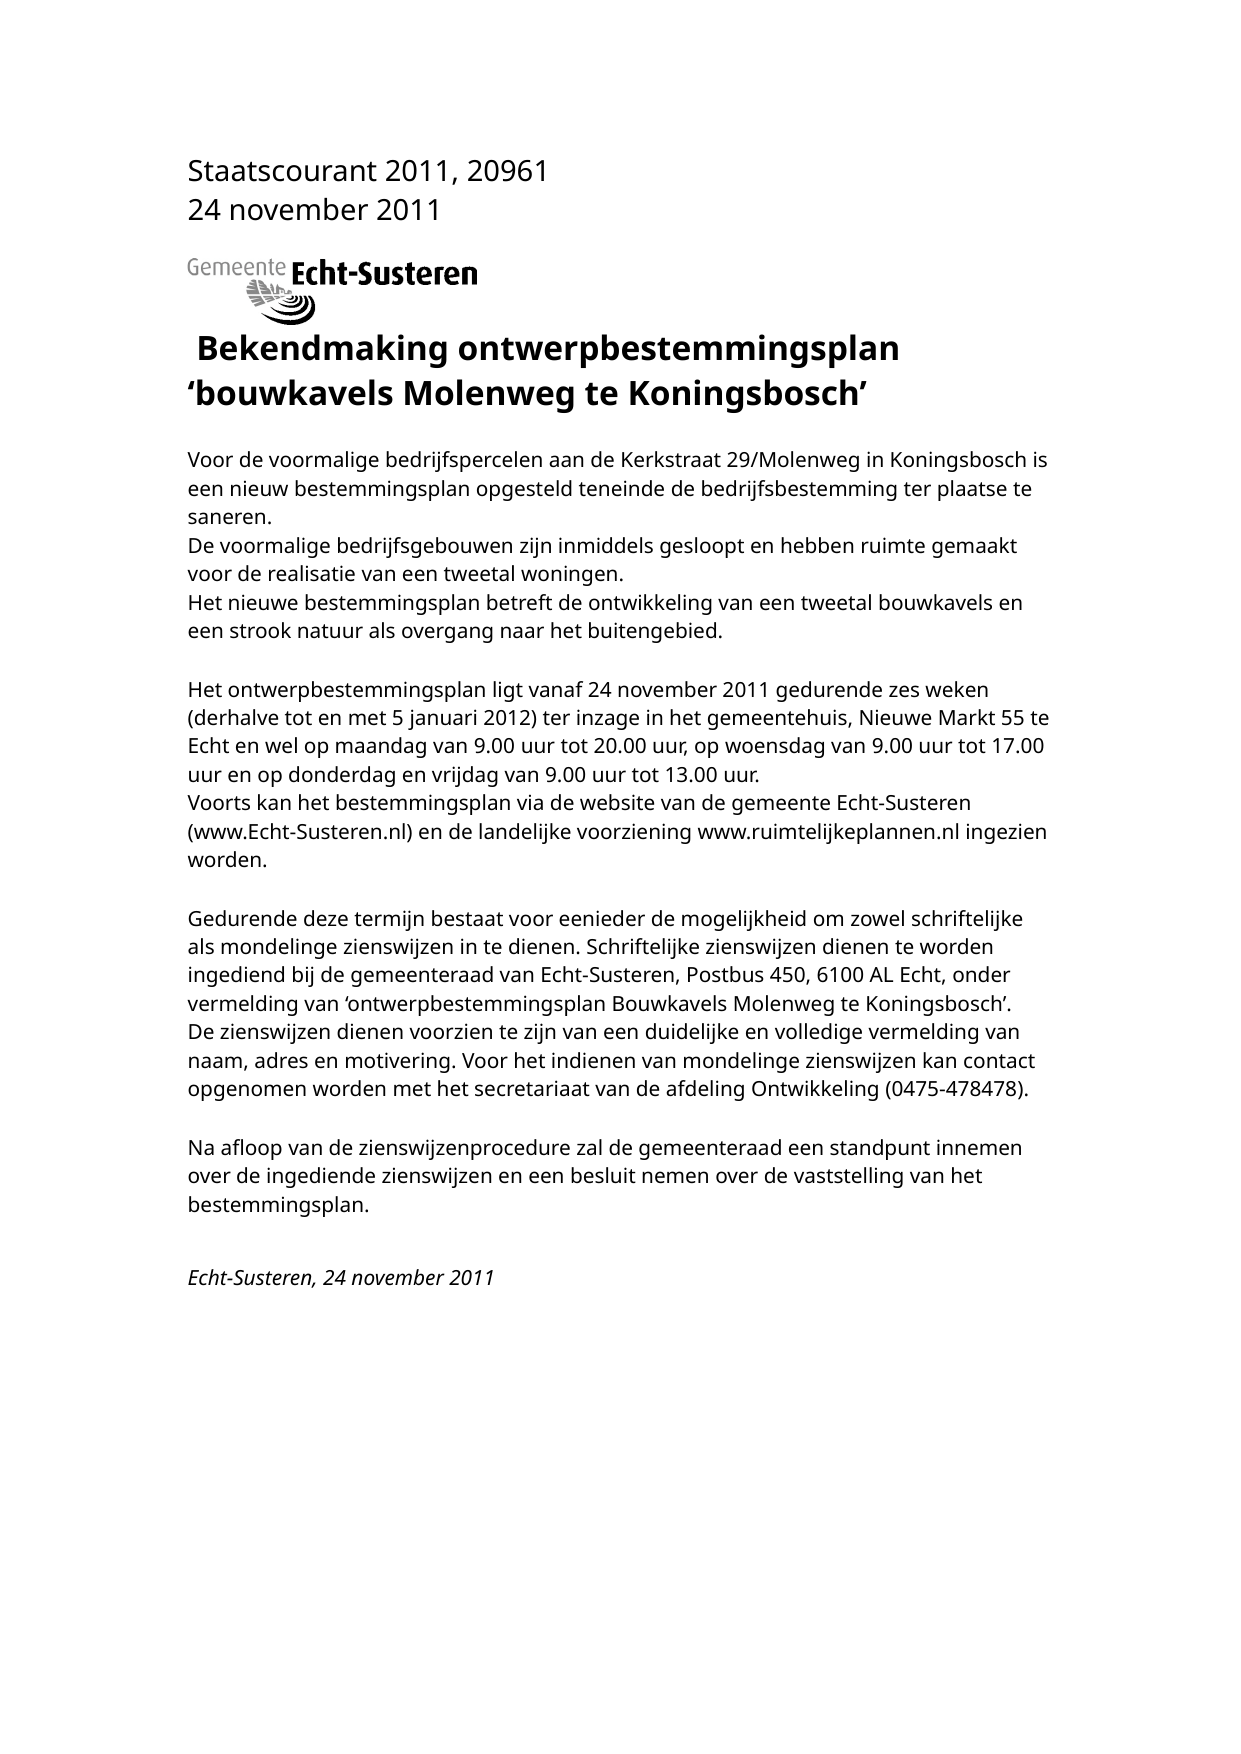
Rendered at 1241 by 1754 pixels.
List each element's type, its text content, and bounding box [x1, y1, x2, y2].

text Voor de voormalige bedrijfspercelen aan de Kerkstraat 29/Molenweg in Koningsbosch is een nieuw bestemmingsplan opgesteld teneinde de bedrijfsbestemming ter plaatse te saneren. [187, 446, 1053, 531]
picture [187, 258, 477, 325]
text De zienswijzen dienen voorzien te zijn van een duidelijke en volledige vermelding van naam, adres en motivering. Voor het indienen van mondelinge zienswijzen kan contact opgenomen worden met het secretariaat van de afdeling Ontwikkeling (0475-478478). [187, 1017, 1053, 1103]
text Staatscourant 2011, 20961 [187, 150, 1053, 190]
text 24 november 2011 [187, 190, 1053, 229]
text Gedurende deze termijn bestaat voor eenieder de mogelijkheid om zowel schriftelijke als mondelinge zienswijzen in te dienen. Schriftelijke zienswijzen dienen te worden ingediend bij de gemeenteraad van Echt-Susteren, Postbus 450, 6100 AL Echt, onder vermelding van ‘ontwerpbestemmingsplan Bouwkavels Molenweg te Koningsbosch’. [187, 904, 1053, 1017]
text Het ontwerpbestemmingsplan ligt vanaf 24 november 2011 gedurende zes weken (derhalve tot en met 5 januari 2012) ter inzage in het gemeentehuis, Nieuwe Markt 55 te Echt en wel op maandag van 9.00 uur tot 20.00 uur, op woensdag van 9.00 uur tot 17.00 uur en op donderdag en vrijdag van 9.00 uur tot 13.00 uur. [187, 675, 1053, 788]
subtitle Bekendmaking ontwerpbestemmingsplan ‘bouwkavels Molenweg te Koningsbosch’ [187, 271, 1053, 416]
text Het nieuwe bestemmingsplan betreft de ontwikkeling van een tweetal bouwkavels en een strook natuur als overgang naar het buitengebied. [187, 588, 1053, 645]
text Na afloop van de zienswijzenprocedure zal de gemeenteraad een standpunt innemen over de ingediende zienswijzen en een besluit nemen over de vaststelling van het bestemmingsplan. [187, 1133, 1053, 1218]
text Echt-Susteren, 24 november 2011 [187, 1263, 1053, 1292]
text De voormalige bedrijfsgebouwen zijn inmiddels gesloopt en hebben ruimte gemaakt voor de realisatie van een tweetal woningen. [187, 531, 1053, 588]
text Voorts kan het bestemmingsplan via de website van de gemeente Echt-Susteren (www.Echt-Susteren.nl) en de landelijke voorziening www.ruimtelijkeplannen.nl ingezien worden. [187, 788, 1053, 874]
